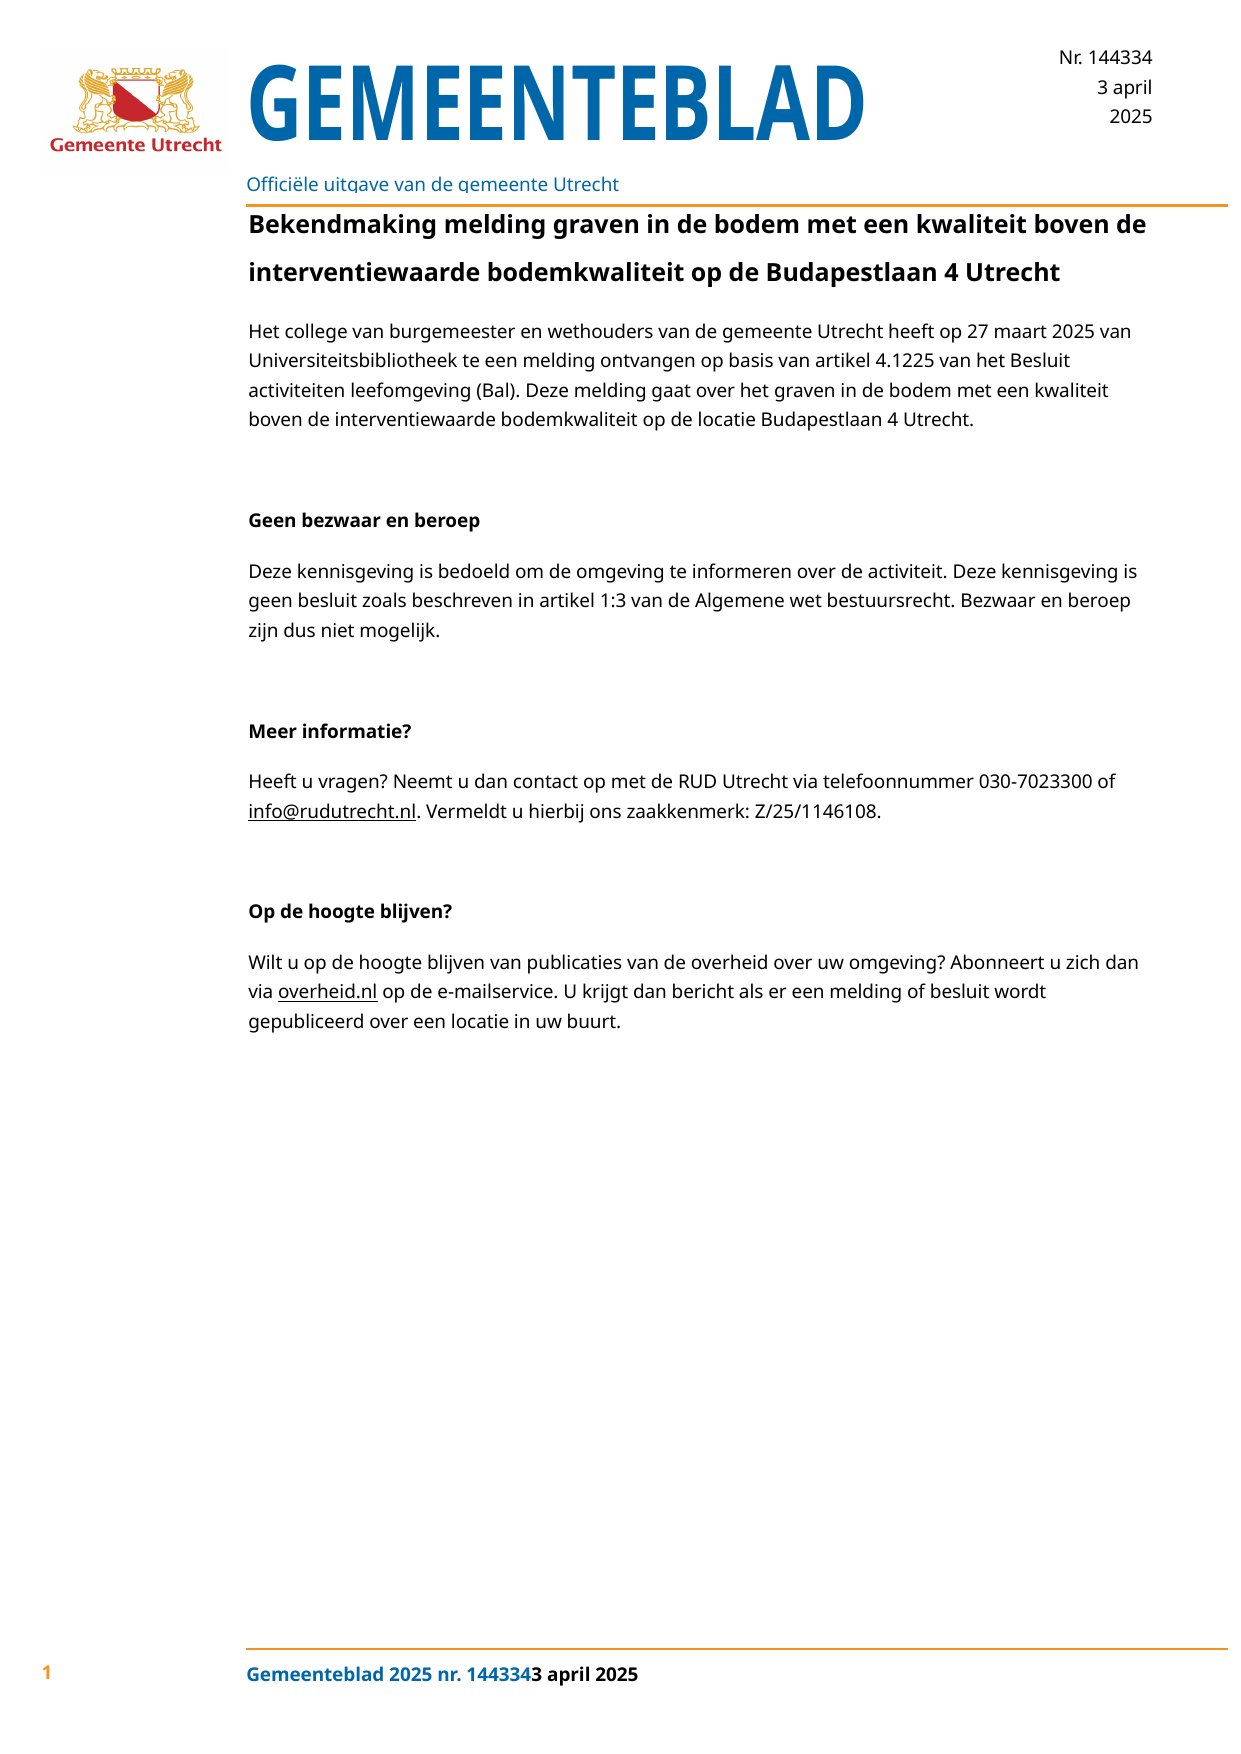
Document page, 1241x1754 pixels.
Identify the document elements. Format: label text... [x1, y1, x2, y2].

text Heeft u vragen? Neemt u dan contact op met de RUD Utrecht via telefoonnummer 030-7023300 of info@rudutrecht.nl. Vermeldt u hierbij ons zaakkenmerk: Z/25/1146108. [248, 768, 1152, 824]
text Deze kennisgeving is bedoeld om de omgeving te informeren over de activiteit. Deze kennisgeving is geen besluit zoals beschreven in artikel 1:3 van de Algemene wet bestuursrecht. Bezwaar en beroep zijn dus niet mogelijk. [248, 558, 1152, 643]
text Het college van burgemeester en wethouders van de gemeente Utrecht heeft op 27 maart 2025 van Universiteitsbibliotheek te een melding ontvangen op basis van artikel 4.1225 van het Besluit activiteiten leefomgeving (Bal). Deze melding gaat over het graven in de bodem met een kwaliteit boven de interventiewaarde bodemkwaliteit op de locatie Budapestlaan 4 Utrecht. [248, 318, 1152, 432]
text Geen bezwaar en beroep [248, 507, 1152, 533]
text Op de hoogte blijven? [248, 899, 1152, 924]
text Wilt u op de hoogte blijven van publicaties van de overheid over uw omgeving? Abonneert u zich dan via overheid.nl op de e-mailservice. U krijgt dan bericht als er een melding of besluit wordt gepubliceerd over een locatie in uw buurt. [248, 949, 1152, 1034]
picture [41, 47, 231, 172]
text Meer informatie? [248, 718, 1152, 744]
text Bekendmaking melding graven in de bodem met een kwaliteit boven de interventiewaarde bodemkwaliteit op de Budapestlaan 4 Utrecht [248, 207, 1152, 288]
